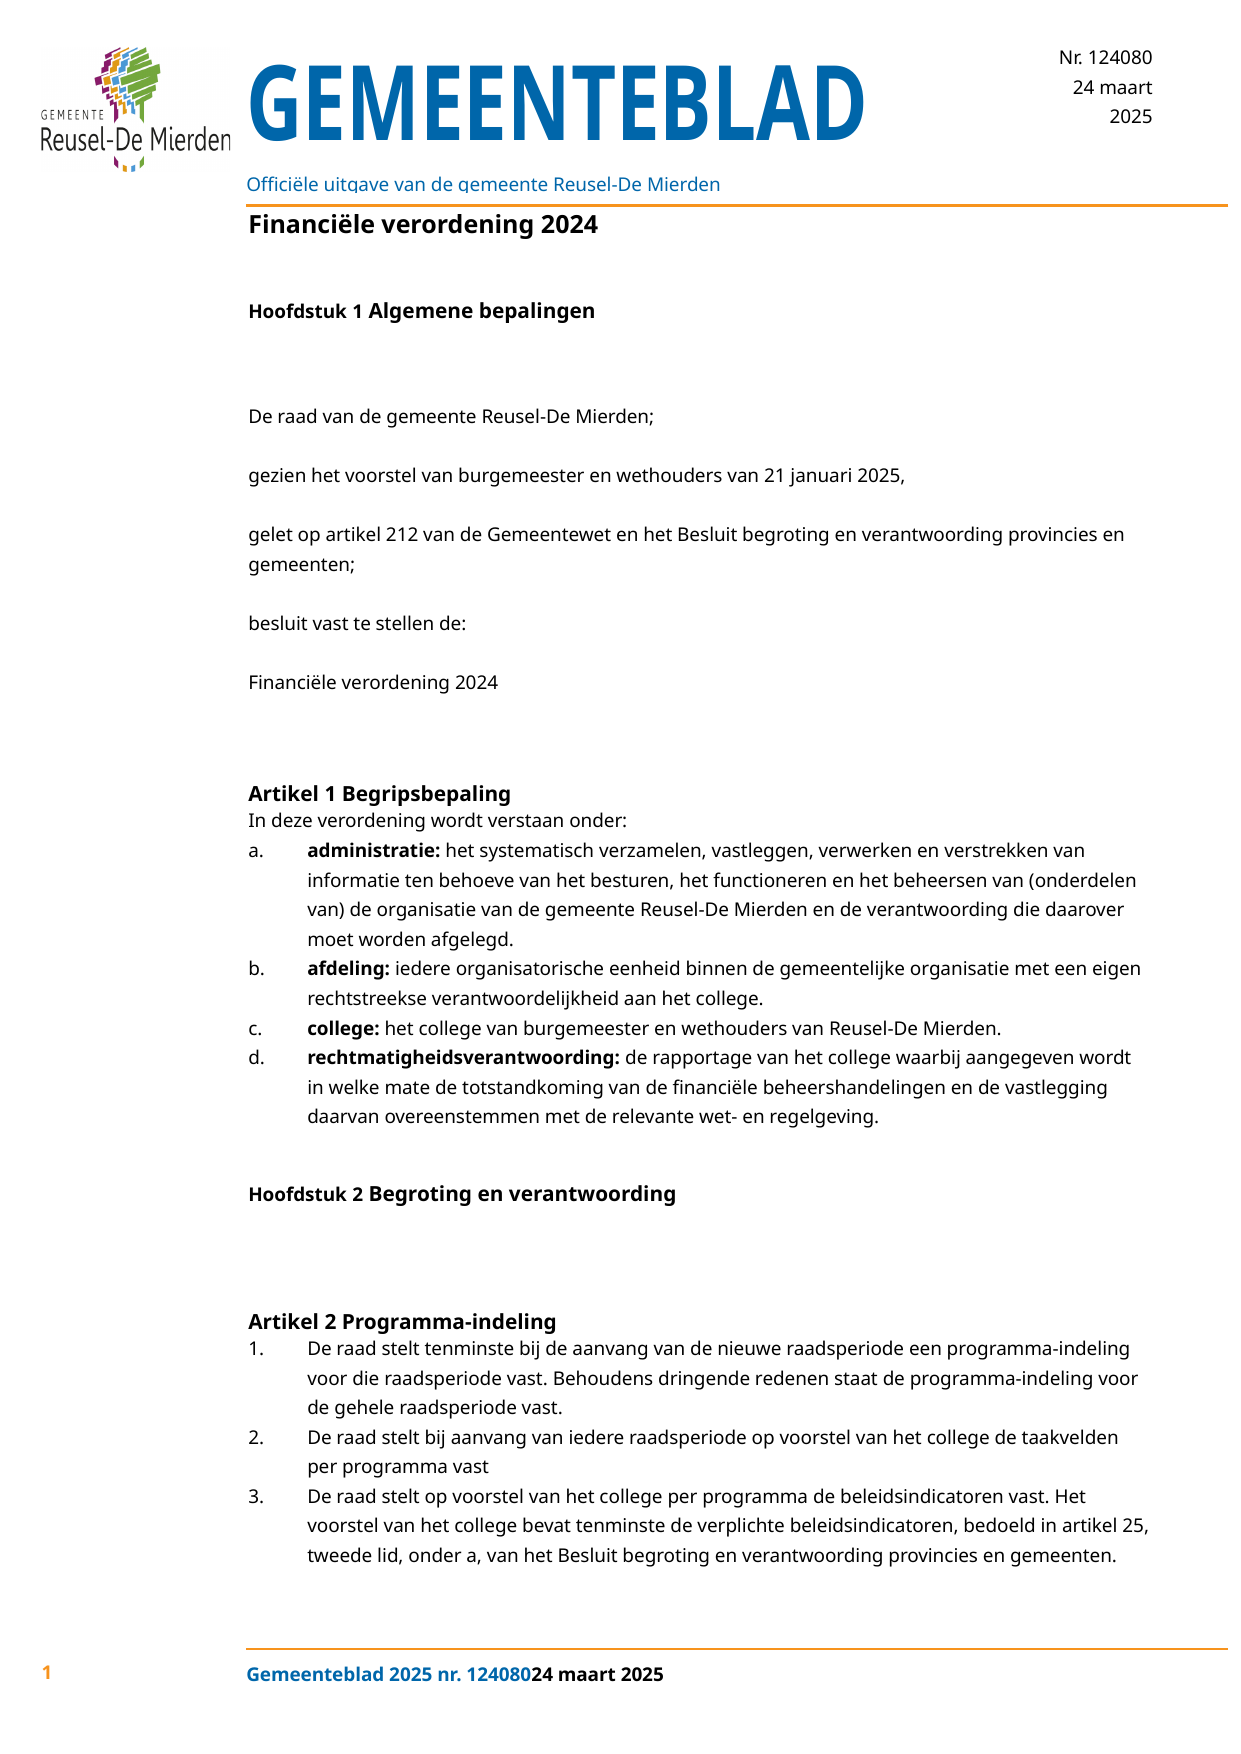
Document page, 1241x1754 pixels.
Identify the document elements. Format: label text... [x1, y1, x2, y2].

text Financiële verordening 2024 [248, 669, 1152, 695]
list afdeling: iedere organisatorische eenheid binnen de gemeentelijke organisatie met een eigen rechtstreekse verantwoordelijkheid aan het college. [248, 956, 1152, 1011]
list college: het college van burgemeester en wethouders van Reusel-De Mierden. [248, 1015, 1152, 1040]
text In deze verordening wordt verstaan onder: [248, 808, 1152, 833]
list De raad stelt tenminste bij de aanvang van de nieuwe raadsperiode een programma-indeling voor die raadsperiode vast. Behoudens dringende redenen staat de programma-indeling voor de gehele raadsperiode vast. [248, 1335, 1152, 1420]
picture [41, 47, 231, 172]
text Hoofdstuk 1 Algemene bepalingen [248, 296, 1152, 324]
text gezien het voorstel van burgemeester en wethouders van 21 januari 2025, [248, 462, 1152, 488]
text besluit vast te stellen de: [248, 610, 1152, 636]
list administratie: het systematisch verzamelen, vastleggen, verwerken en verstrekken van informatie ten behoeve van het besturen, het functioneren en het beheersen van (onderdelen van) de organisatie van de gemeente Reusel-De Mierden en de verantwoording die daarover moet worden afgelegd. [248, 837, 1152, 952]
text De raad van de gemeente Reusel-De Mierden; [248, 403, 1152, 429]
list De raad stelt bij aanvang van iedere raadsperiode op voorstel van het college de taakvelden per programma vast [248, 1424, 1152, 1479]
text Artikel 1 Begripsbepaling [248, 779, 1152, 808]
list De raad stelt op voorstel van het college per programma de beleidsindicatoren vast. Het voorstel van het college bevat tenminste de verplichte beleidsindicatoren, bedoeld in artikel 25, tweede lid, onder a, van het Besluit begroting en verantwoording provincies en gemeenten. [248, 1483, 1152, 1568]
text Financiële verordening 2024 [248, 207, 1152, 241]
text Artikel 2 Programma-indeling [248, 1307, 1152, 1335]
list rechtmatigheidsverantwoording: de rapportage van het college waarbij aangegeven wordt in welke mate de totstandkoming van de financiële beheershandelingen en de vastlegging daarvan overeenstemmen met de relevante wet- en regelgeving. [248, 1044, 1152, 1129]
text Hoofdstuk 2 Begroting en verantwoording [248, 1179, 1152, 1207]
text gelet op artikel 212 van de Gemeentewet en het Besluit begroting en verantwoording provincies en gemeenten; [248, 522, 1152, 577]
